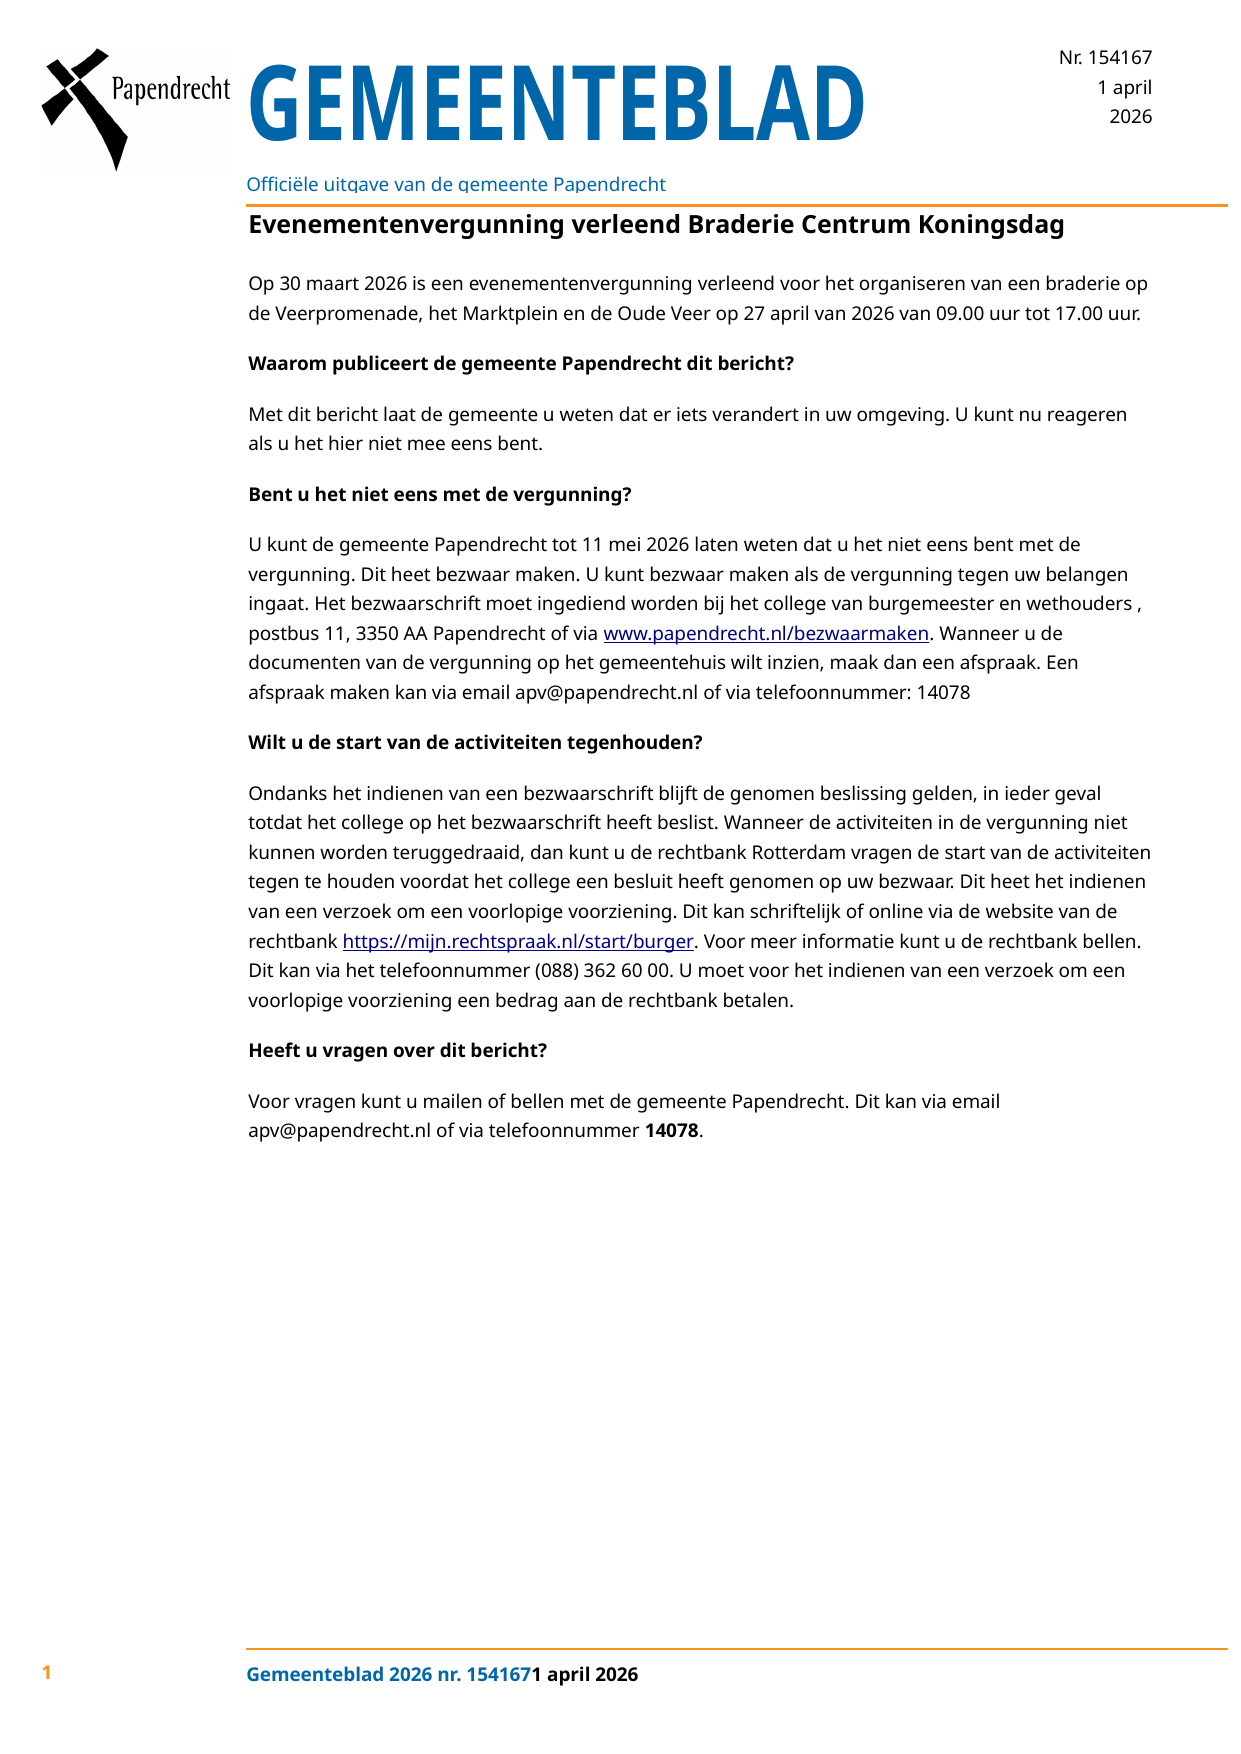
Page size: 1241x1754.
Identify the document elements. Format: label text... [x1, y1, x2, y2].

text Met dit bericht laat de gemeente u weten dat er iets verandert in uw omgeving. U kunt nu reageren als u het hier niet mee eens bent. [248, 401, 1152, 456]
text U kunt de gemeente Papendrecht tot 11 mei 2026 laten weten dat u het niet eens bent met de vergunning. Dit heet bezwaar maken. U kunt bezwaar maken als de vergunning tegen uw belangen ingaat. Het bezwaarschrift moet ingediend worden bij het college van burgemeester en wethouders , postbus 11, 3350 AA Papendrecht of via www.papendrecht.nl/bezwaarmaken. Wanneer u de documenten van de vergunning op het gemeentehuis wilt inzien, maak dan een afspraak. Een afspraak maken kan via email apv@papendrecht.nl of via telefoonnummer: 14078 [248, 531, 1152, 705]
text Voor vragen kunt u mailen of bellen met de gemeente Papendrecht. Dit kan via email apv@papendrecht.nl of via telefoonnummer 14078. [248, 1088, 1152, 1143]
text Heeft u vragen over dit bericht? [248, 1037, 1152, 1063]
text Op 30 maart 2026 is een evenementenvergunning verleend voor het organiseren van een braderie op de Veerpromenade, het Marktplein en de Oude Veer op 27 april van 2026 van 09.00 uur tot 17.00 uur. [248, 270, 1152, 326]
text Evenementenvergunning verleend Braderie Centrum Koningsdag [248, 207, 1152, 241]
text Wilt u de start van de activiteiten tegenhouden? [248, 729, 1152, 755]
picture [41, 47, 231, 172]
text Waarom publiceert de gemeente Papendrecht dit bericht? [248, 350, 1152, 376]
text Bent u het niet eens met de vergunning? [248, 481, 1152, 506]
text Ondanks het indienen van een bezwaarschrift blijft de genomen beslissing gelden, in ieder geval totdat het college op het bezwaarschrift heeft beslist. Wanneer de activiteiten in de vergunning niet kunnen worden teruggedraaid, dan kunt u de rechtbank Rotterdam vragen de start van de activiteiten tegen te houden voordat het college een besluit heeft genomen op uw bezwaar. Dit heet het indienen van een verzoek om een voorlopige voorziening. Dit kan schriftelijk of online via de website van de rechtbank https://mijn.rechtspraak.nl/start/burger. Voor meer informatie kunt u de rechtbank bellen. Dit kan via het telefoonnummer (088) 362 60 00. U moet voor het indienen van een verzoek om een voorlopige voorziening een bedrag aan de rechtbank betalen. [248, 780, 1152, 1013]
